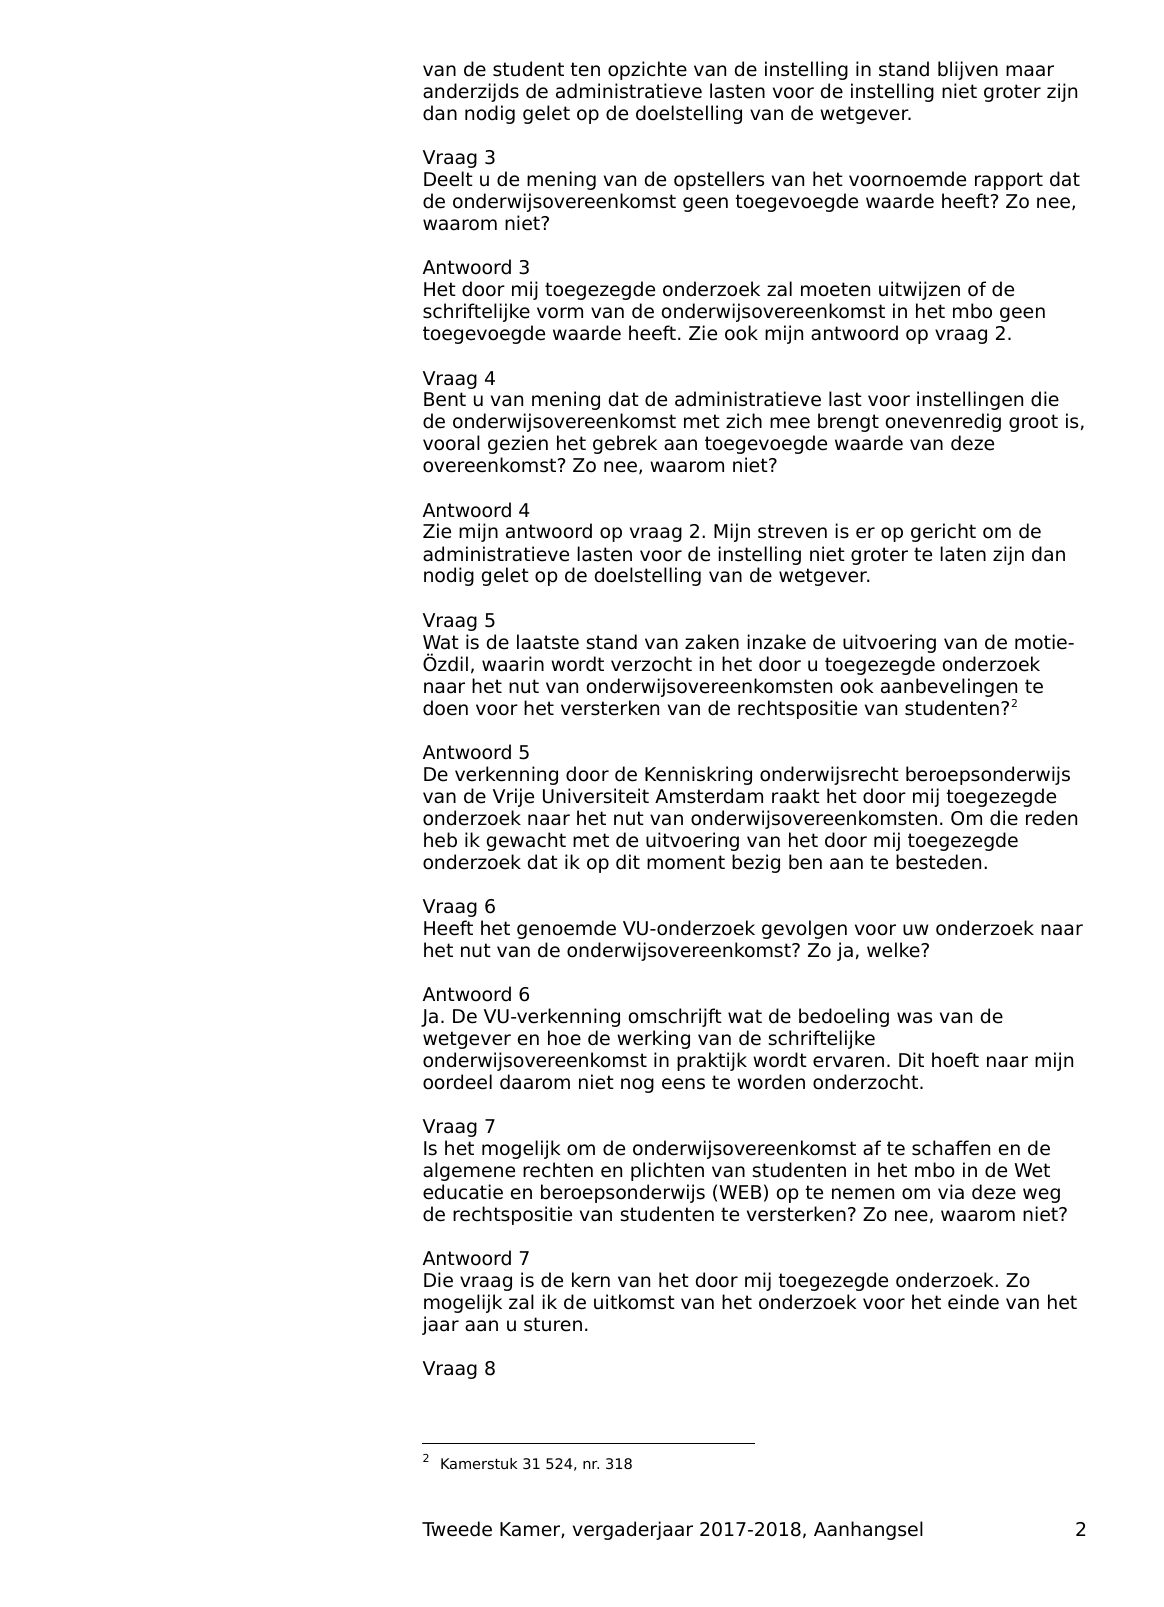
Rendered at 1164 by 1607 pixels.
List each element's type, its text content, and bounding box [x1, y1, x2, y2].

text Antwoord 3 [422, 257, 1087, 279]
text Zie mijn antwoord op vraag 2. Mijn streven is er op gericht om de administratieve lasten voor de instelling niet groter te laten zijn dan nodig gelet op de doelstelling van de wetgever. [422, 521, 1087, 587]
text Antwoord 6 [422, 984, 1087, 1006]
text Wat is de laatste stand van zaken inzake de uitvoering van de motie-Özdil, waarin wordt verzocht in het door u toegezegde onderzoek naar het nut van onderwijsovereenkomsten ook aanbevelingen te doen voor het versterken van de rechtspositie van studenten? [422, 632, 1087, 719]
text Vraag 4 [422, 367, 1087, 389]
text Vraag 8 [422, 1358, 1087, 1380]
text Kamerstuk 31 524, nr. 318 [422, 1452, 1087, 1474]
text Is het mogelijk om de onderwijsovereenkomst af te schaffen en de algemene rechten en plichten van studenten in het mbo in de Wet educatie en beroepsonderwijs (WEB) op te nemen om via deze weg de rechtspositie van studenten te versterken? Zo nee, waarom niet? [422, 1138, 1087, 1226]
text Bent u van mening dat de administratieve last voor instellingen die de onderwijsovereenkomst met zich mee brengt onevenredig groot is, vooral gezien het gebrek aan toegevoegde waarde van deze overeenkomst? Zo nee, waarom niet? [422, 389, 1087, 477]
text Antwoord 4 [422, 499, 1087, 521]
text Die vraag is de kern van het door mij toegezegde onderzoek. Zo mogelijk zal ik de uitkomst van het onderzoek voor het einde van het jaar aan u sturen. [422, 1270, 1087, 1336]
text Deelt u de mening van de opstellers van het voornoemde rapport dat de onderwijsovereenkomst geen toegevoegde waarde heeft? Zo nee, waarom niet? [422, 169, 1087, 235]
text Vraag 3 [422, 147, 1087, 169]
text Vraag 6 [422, 896, 1087, 918]
text Antwoord 5 [422, 742, 1087, 764]
text Heeft het genoemde VU-onderzoek gevolgen voor uw onderzoek naar het nut van de onderwijsovereenkomst? Zo ja, welke? [422, 918, 1087, 962]
text van de student ten opzichte van de instelling in stand blijven maar anderzijds de administratieve lasten voor de instelling niet groter zijn dan nodig gelet op de doelstelling van de wetgever. [422, 59, 1087, 125]
text Ja. De VU-verkenning omschrijft wat de bedoeling was van de wetgever en hoe de werking van de schriftelijke onderwijsovereenkomst in praktijk wordt ervaren. Dit hoeft naar mijn oordeel daarom niet nog eens te worden onderzocht. [422, 1006, 1087, 1094]
text Vraag 7 [422, 1116, 1087, 1138]
text Vraag 5 [422, 609, 1087, 632]
text De verkenning door de Kenniskring onderwijsrecht beroepsonderwijs van de Vrije Universiteit Amsterdam raakt het door mij toegezegde onderzoek naar het nut van onderwijsovereenkomsten. Om die reden heb ik gewacht met de uitvoering van het door mij toegezegde onderzoek dat ik op dit moment bezig ben aan te besteden. [422, 764, 1087, 873]
text Het door mij toegezegde onderzoek zal moeten uitwijzen of de schriftelijke vorm van de onderwijsovereenkomst in het mbo geen toegevoegde waarde heeft. Zie ook mijn antwoord op vraag 2. [422, 279, 1087, 345]
text Antwoord 7 [422, 1248, 1087, 1270]
